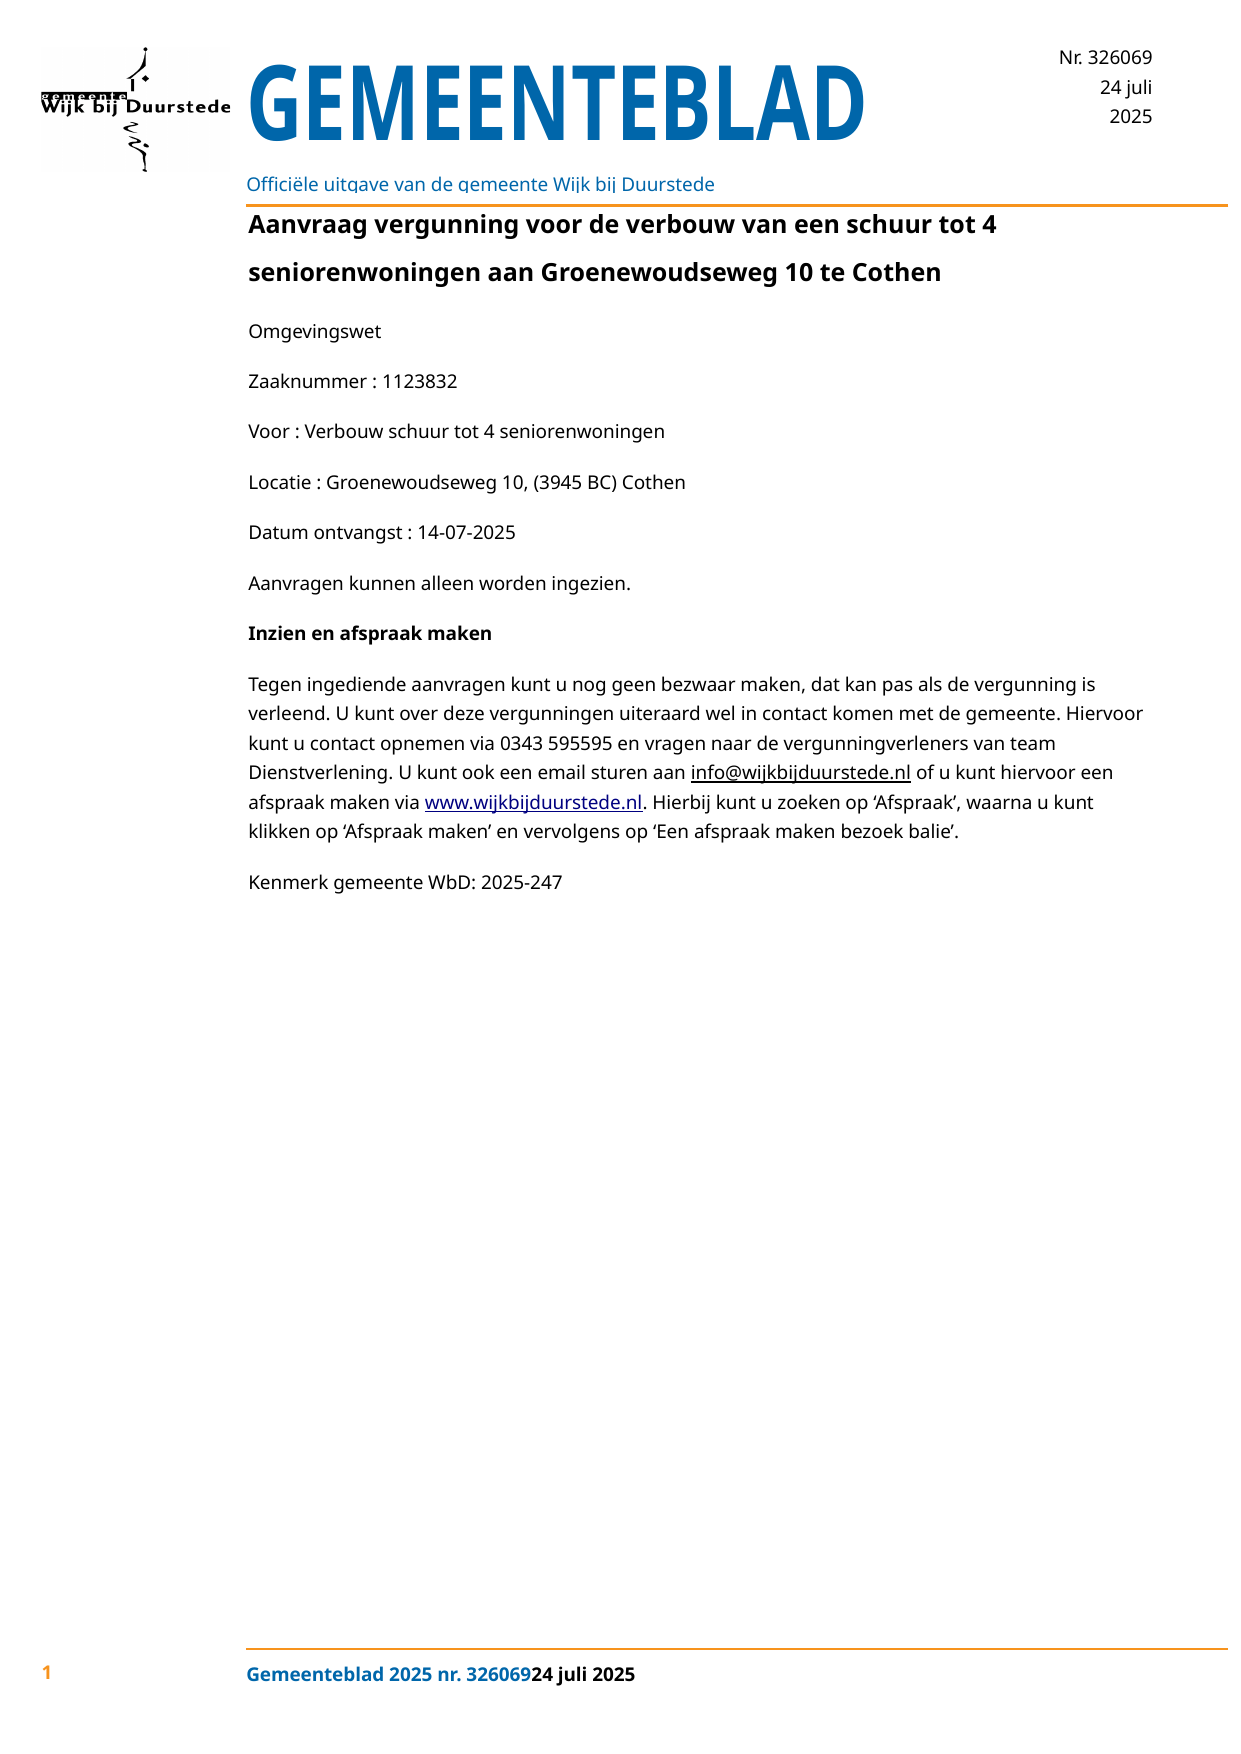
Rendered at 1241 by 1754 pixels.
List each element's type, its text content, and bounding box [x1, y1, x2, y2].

text Aanvragen kunnen alleen worden ingezien. [248, 570, 1152, 596]
text Datum ontvangst : 14-07-2025 [248, 519, 1152, 545]
text Omgevingswet [248, 318, 1152, 344]
text Voor : Verbouw schuur tot 4 seniorenwoningen [248, 419, 1152, 444]
text Aanvraag vergunning voor de verbouw van een schuur tot 4 seniorenwoningen aan Groenewoudseweg 10 te Cothen [248, 207, 1152, 288]
picture [41, 47, 231, 172]
text Kenmerk gemeente WbD: 2025-247 [248, 869, 1152, 895]
text Zaaknummer : 1123832 [248, 368, 1152, 394]
text Tegen ingediende aanvragen kunt u nog geen bezwaar maken, dat kan pas als de vergunning is verleend. U kunt over deze vergunningen uiteraard wel in contact komen met de gemeente. Hiervoor kunt u contact opnemen via 0343 595595 en vragen naar de vergunningverleners van team Dienstverlening. U kunt ook een email sturen aan info@wijkbijduurstede.nl of u kunt hiervoor een afspraak maken via www.wijkbijduurstede.nl. Hierbij kunt u zoeken op ‘Afspraak’, waarna u kunt klikken op ‘Afspraak maken’ en vervolgens op ‘Een afspraak maken bezoek balie’. [248, 671, 1152, 844]
text Locatie : Groenewoudseweg 10, (3945 BC) Cothen [248, 469, 1152, 495]
text Inzien en afspraak maken [248, 620, 1152, 646]
